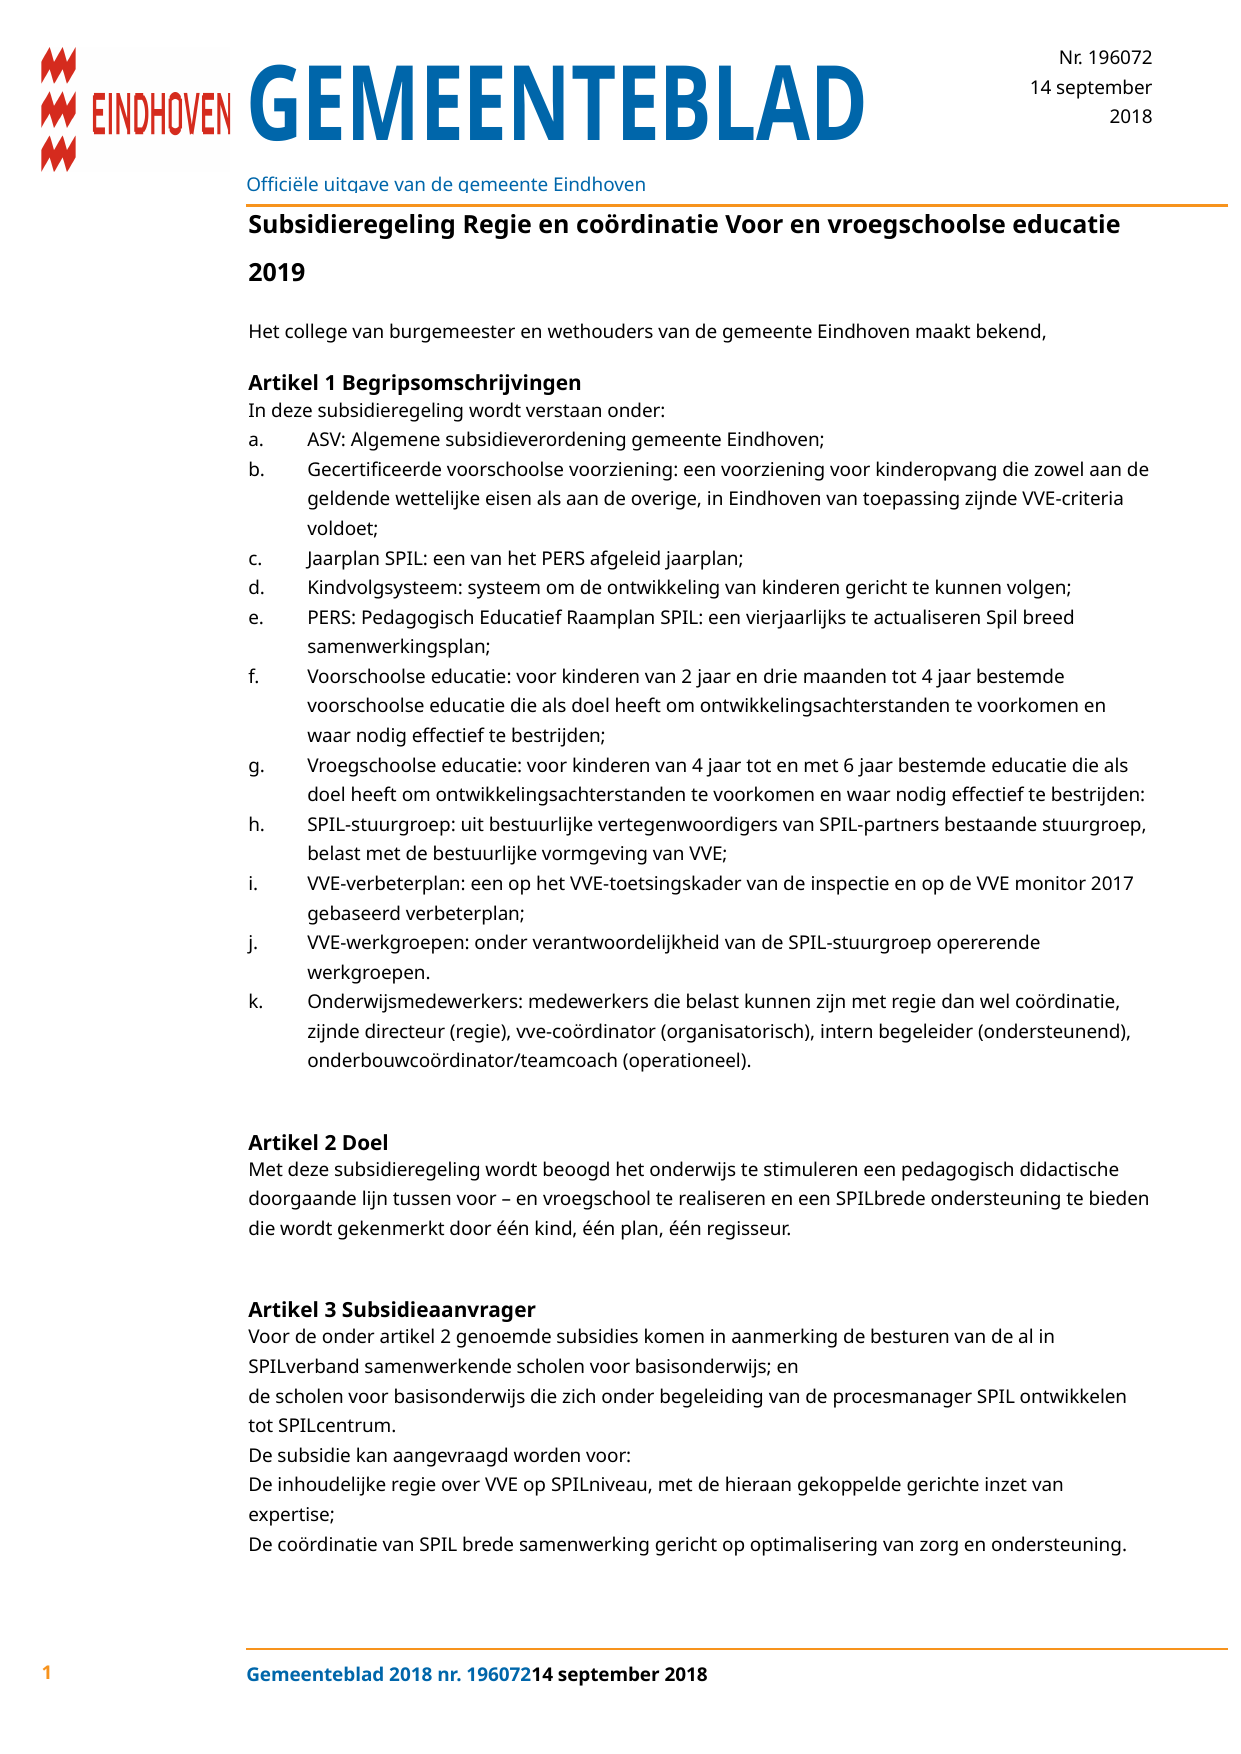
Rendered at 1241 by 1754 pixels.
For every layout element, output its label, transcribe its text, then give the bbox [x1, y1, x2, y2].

text De coördinatie van SPIL brede samenwerking gericht op optimalisering van zorg en ondersteuning. [248, 1531, 1152, 1556]
text Het college van burgemeester en wethouders van de gemeente Eindhoven maakt bekend, [248, 318, 1152, 344]
list Kindvolgsysteem: systeem om de ontwikkeling van kinderen gericht te kunnen volgen; [248, 574, 1152, 600]
text In deze subsidieregeling wordt verstaan onder: [248, 397, 1152, 422]
list Onderwijsmedewerkers: medewerkers die belast kunnen zijn met regie dan wel coördinatie, zijnde directeur (regie), vve-coördinator (organisatorisch), intern begeleider (ondersteunend), onderbouwcoördinator/teamcoach (operationeel). [248, 988, 1152, 1073]
list VVE-werkgroepen: onder verantwoordelijkheid van de SPIL-stuurgroep opererende werkgroepen. [248, 929, 1152, 984]
list Voorschoolse educatie: voor kinderen van 2 jaar en drie maanden tot 4 jaar bestemde voorschoolse educatie die als doel heeft om ontwikkelingsachterstanden te voorkomen en waar nodig effectief te bestrijden; [248, 663, 1152, 748]
list VVE-verbeterplan: een op het VVE-toetsingskader van de inspectie en op de VVE monitor 2017 gebaseerd verbeterplan; [248, 870, 1152, 925]
list PERS: Pedagogisch Educatief Raamplan SPIL: een vierjaarlijks te actualiseren Spil breed samenwerkingsplan; [248, 604, 1152, 659]
text Met deze subsidieregeling wordt beoogd het onderwijs te stimuleren een pedagogisch didactische doorgaande lijn tussen voor – en vroegschool te realiseren en een SPILbrede ondersteuning te bieden die wordt gekenmerkt door één kind, één plan, één regisseur. [248, 1156, 1152, 1241]
text De inhoudelijke regie over VVE op SPILniveau, met de hieraan gekoppelde gerichte inzet van expertise; [248, 1472, 1152, 1527]
text Voor de onder artikel 2 genoemde subsidies komen in aanmerking de besturen van de al in SPILverband samenwerkende scholen voor basisonderwijs; en [248, 1324, 1152, 1379]
list SPIL-stuurgroep: uit bestuurlijke vertegenwoordigers van SPIL-partners bestaande stuurgroep, belast met de bestuurlijke vormgeving van VVE; [248, 811, 1152, 866]
list ASV: Algemene subsidieverordening gemeente Eindhoven; [248, 426, 1152, 452]
text Subsidieregeling Regie en coördinatie Voor en vroegschoolse educatie 2019 [248, 207, 1152, 288]
list Gecertificeerde voorschoolse voorziening: een voorziening voor kinderopvang die zowel aan de geldende wettelijke eisen als aan de overige, in Eindhoven van toepassing zijnde VVE-criteria voldoet; [248, 456, 1152, 541]
text De subsidie kan aangevraagd worden voor: [248, 1442, 1152, 1468]
text Artikel 2 Doel [248, 1128, 1152, 1156]
text Artikel 3 Subsidieaanvrager [248, 1295, 1152, 1324]
list Jaarplan SPIL: een van het PERS afgeleid jaarplan; [248, 545, 1152, 570]
text de scholen voor basisonderwijs die zich onder begeleiding van de procesmanager SPIL ontwikkelen tot SPILcentrum. [248, 1383, 1152, 1438]
picture [41, 47, 231, 172]
text Artikel 1 Begripsomschrijvingen [248, 368, 1152, 397]
list Vroegschoolse educatie: voor kinderen van 4 jaar tot en met 6 jaar bestemde educatie die als doel heeft om ontwikkelingsachterstanden te voorkomen en waar nodig effectief te bestrijden: [248, 752, 1152, 807]
